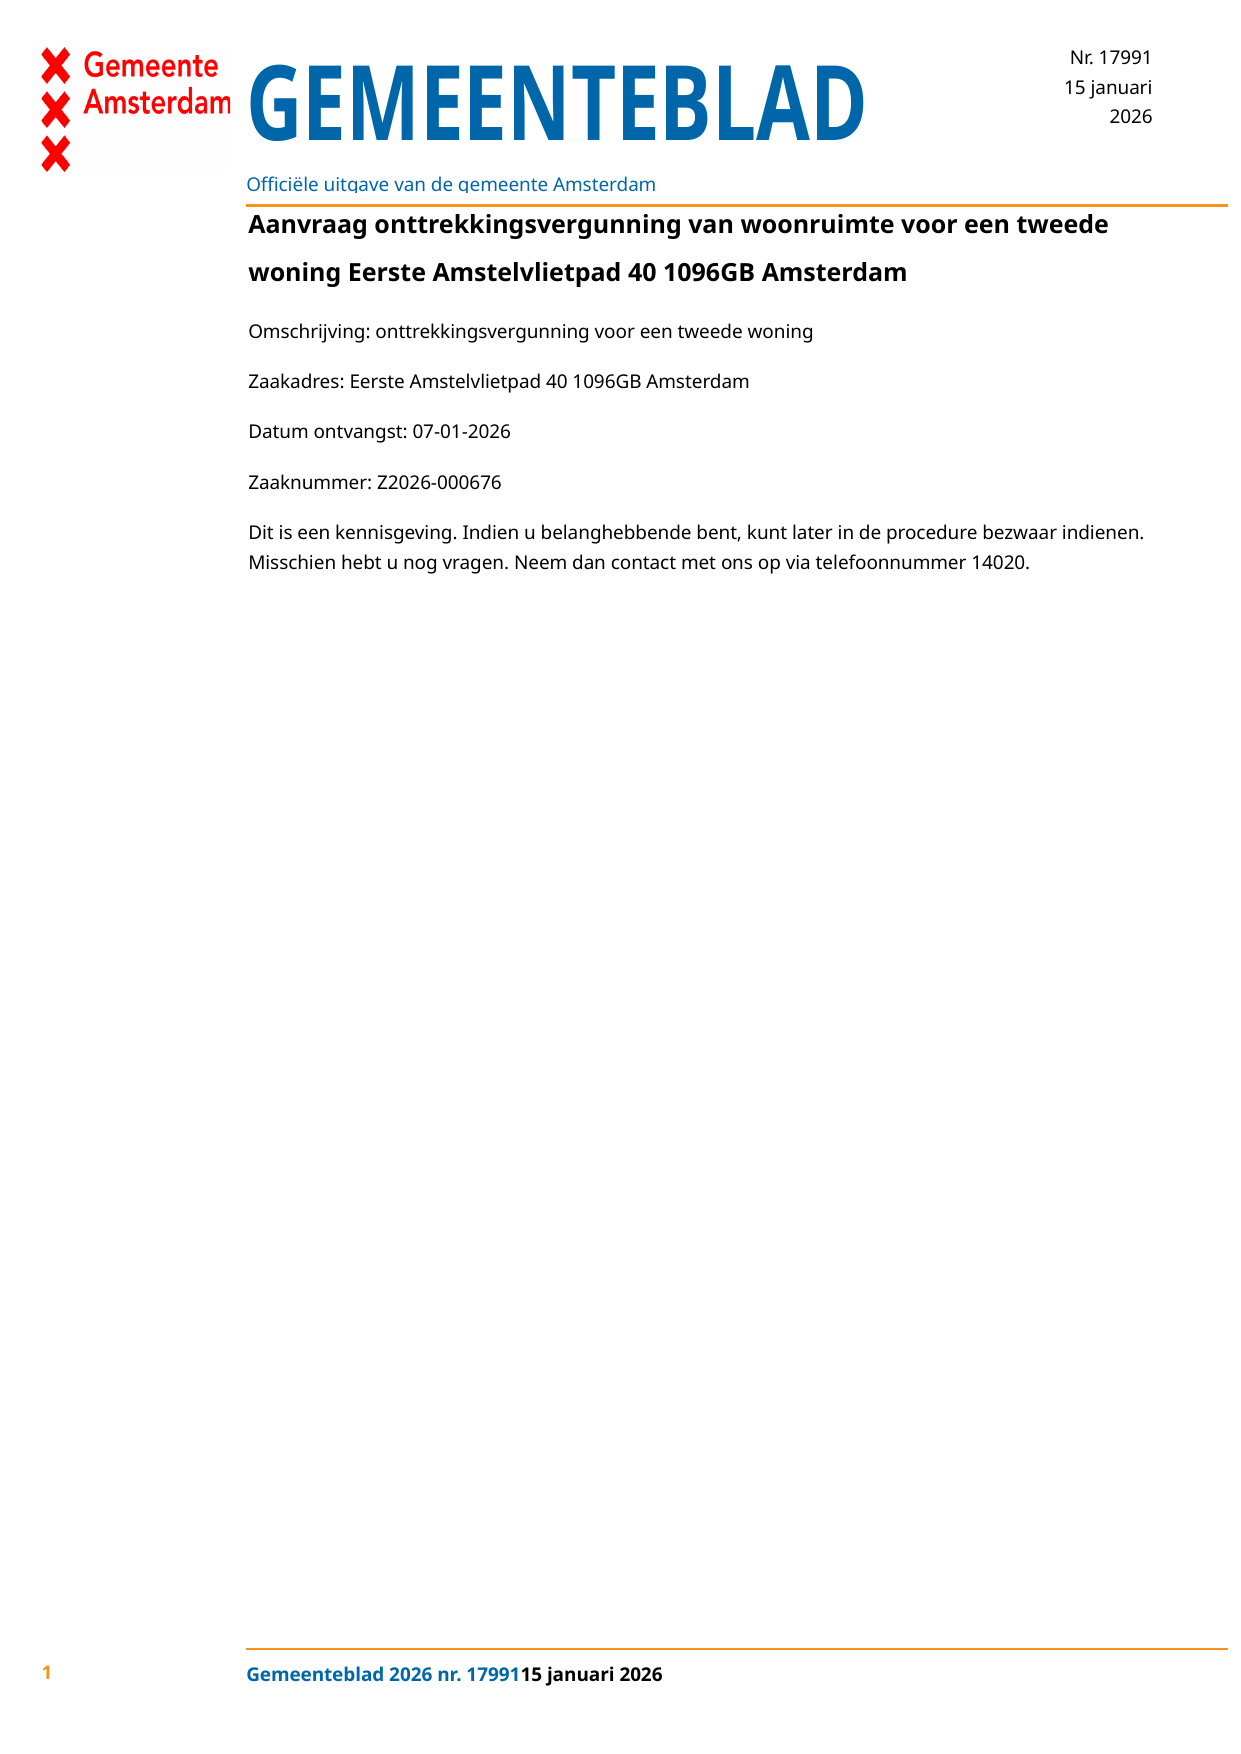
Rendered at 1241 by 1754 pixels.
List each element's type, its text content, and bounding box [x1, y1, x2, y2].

text Aanvraag onttrekkingsvergunning van woonruimte voor een tweede woning Eerste Amstelvlietpad 40 1096GB Amsterdam [248, 207, 1152, 288]
text Zaaknummer: Z2026-000676 [248, 469, 1152, 495]
text Datum ontvangst: 07-01-2026 [248, 419, 1152, 444]
text Dit is een kennisgeving. Indien u belanghebbende bent, kunt later in de procedure bezwaar indienen. Misschien hebt u nog vragen. Neem dan contact met ons op via telefoonnummer 14020. [248, 519, 1152, 575]
text Omschrijving: onttrekkingsvergunning voor een tweede woning [248, 318, 1152, 344]
text Zaakadres: Eerste Amstelvlietpad 40 1096GB Amsterdam [248, 368, 1152, 394]
picture [41, 47, 231, 172]
